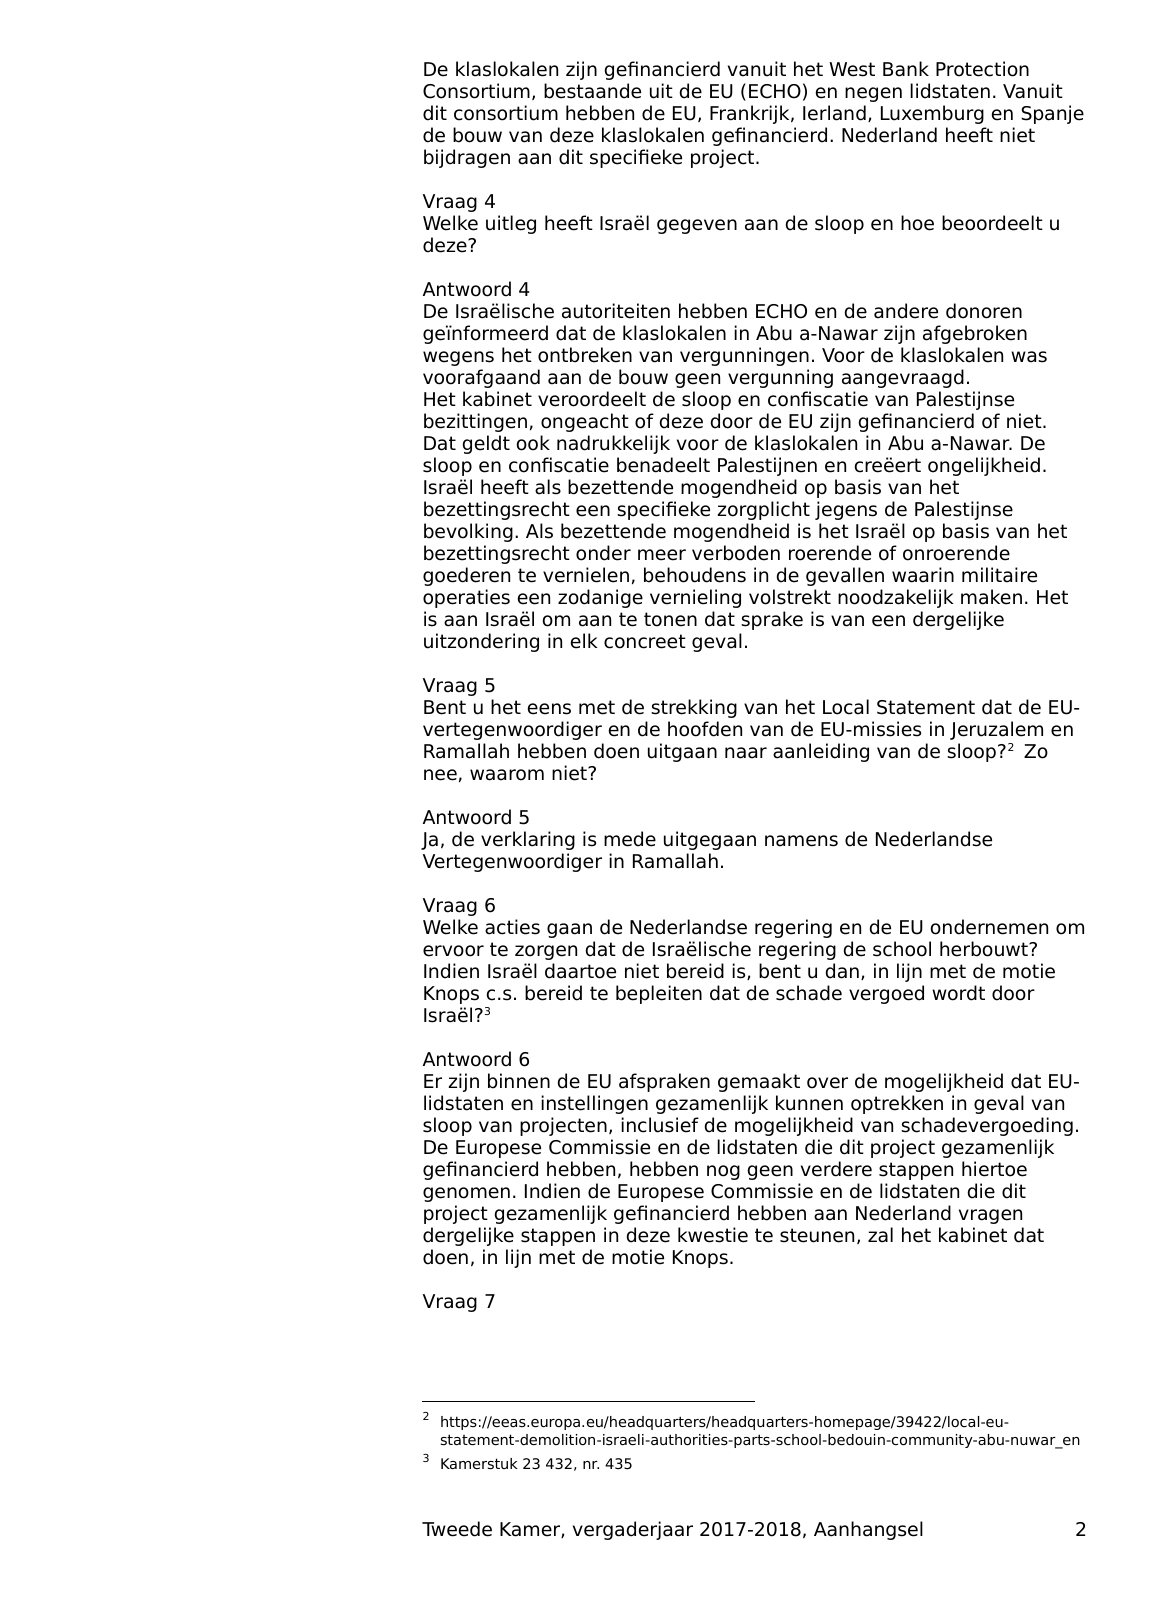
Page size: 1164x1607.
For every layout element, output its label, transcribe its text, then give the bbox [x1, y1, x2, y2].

text Het kabinet veroordeelt de sloop en confiscatie van Palestijnse bezittingen, ongeacht of deze door de EU zijn gefinancierd of niet. Dat geldt ook nadrukkelijk voor de klaslokalen in Abu a-Nawar. De sloop en confiscatie benadeelt Palestijnen en creëert ongelijkheid. Israël heeft als bezettende mogendheid op basis van het bezettingsrecht een specifieke zorgplicht jegens de Palestijnse bevolking. Als bezettende mogendheid is het Israël op basis van het bezettingsrecht onder meer verboden roerende of onroerende goederen te vernielen, behoudens in de gevallen waarin militaire operaties een zodanige vernieling volstrekt noodzakelijk maken. Het is aan Israël om aan te tonen dat sprake is van een dergelijke uitzondering in elk concreet geval. [422, 389, 1087, 653]
text De Israëlische autoriteiten hebben ECHO en de andere donoren geïnformeerd dat de klaslokalen in Abu a-Nawar zijn afgebroken wegens het ontbreken van vergunningen. Voor de klaslokalen was voorafgaand aan de bouw geen vergunning aangevraagd. [422, 301, 1087, 389]
text De klaslokalen zijn gefinancierd vanuit het West Bank Protection Consortium, bestaande uit de EU (ECHO) en negen lidstaten. Vanuit dit consortium hebben de EU, Frankrijk, Ierland, Luxemburg en Spanje de bouw van deze klaslokalen gefinancierd. Nederland heeft niet bijdragen aan dit specifieke project. [422, 59, 1087, 169]
text Vraag 6 [422, 895, 1087, 917]
text Antwoord 6 [422, 1049, 1087, 1071]
text Welke acties gaan de Nederlandse regering en de EU ondernemen om ervoor te zorgen dat de Israëlische regering de school herbouwt? Indien Israël daartoe niet bereid is, bent u dan, in lijn met de motie Knops c.s. bereid te bepleiten dat de schade vergoed wordt door Israël? [422, 917, 1087, 1027]
text Vraag 7 [422, 1291, 1087, 1313]
text https://eeas.europa.eu/headquarters/headquarters-homepage/39422/local-eu-statement-demolition-israeli-authorities-parts-school-bedouin-community-abu-nuwar_en [422, 1410, 1087, 1449]
text Antwoord 4 [422, 279, 1087, 301]
text Welke uitleg heeft Israël gegeven aan de sloop en hoe beoordeelt u deze? [422, 213, 1087, 257]
text Ja, de verklaring is mede uitgegaan namens de Nederlandse Vertegenwoordiger in Ramallah. [422, 829, 1087, 873]
text Vraag 4 [422, 191, 1087, 213]
text Er zijn binnen de EU afspraken gemaakt over de mogelijkheid dat EU-lidstaten en instellingen gezamenlijk kunnen optrekken in geval van sloop van projecten, inclusief de mogelijkheid van schadevergoeding. De Europese Commissie en de lidstaten die dit project gezamenlijk gefinancierd hebben, hebben nog geen verdere stappen hiertoe genomen. Indien de Europese Commissie en de lidstaten die dit project gezamenlijk gefinancierd hebben aan Nederland vragen dergelijke stappen in deze kwestie te steunen, zal het kabinet dat doen, in lijn met de motie Knops. [422, 1071, 1087, 1269]
text Kamerstuk 23 432, nr. 435 [422, 1452, 1087, 1474]
text Antwoord 5 [422, 807, 1087, 829]
text Bent u het eens met de strekking van het Local Statement dat de EU-vertegenwoordiger en de hoofden van de EU-missies in Jeruzalem en Ramallah hebben doen uitgaan naar aanleiding van de sloop? Zo nee, waarom niet? [422, 697, 1087, 785]
text Vraag 5 [422, 675, 1087, 697]
